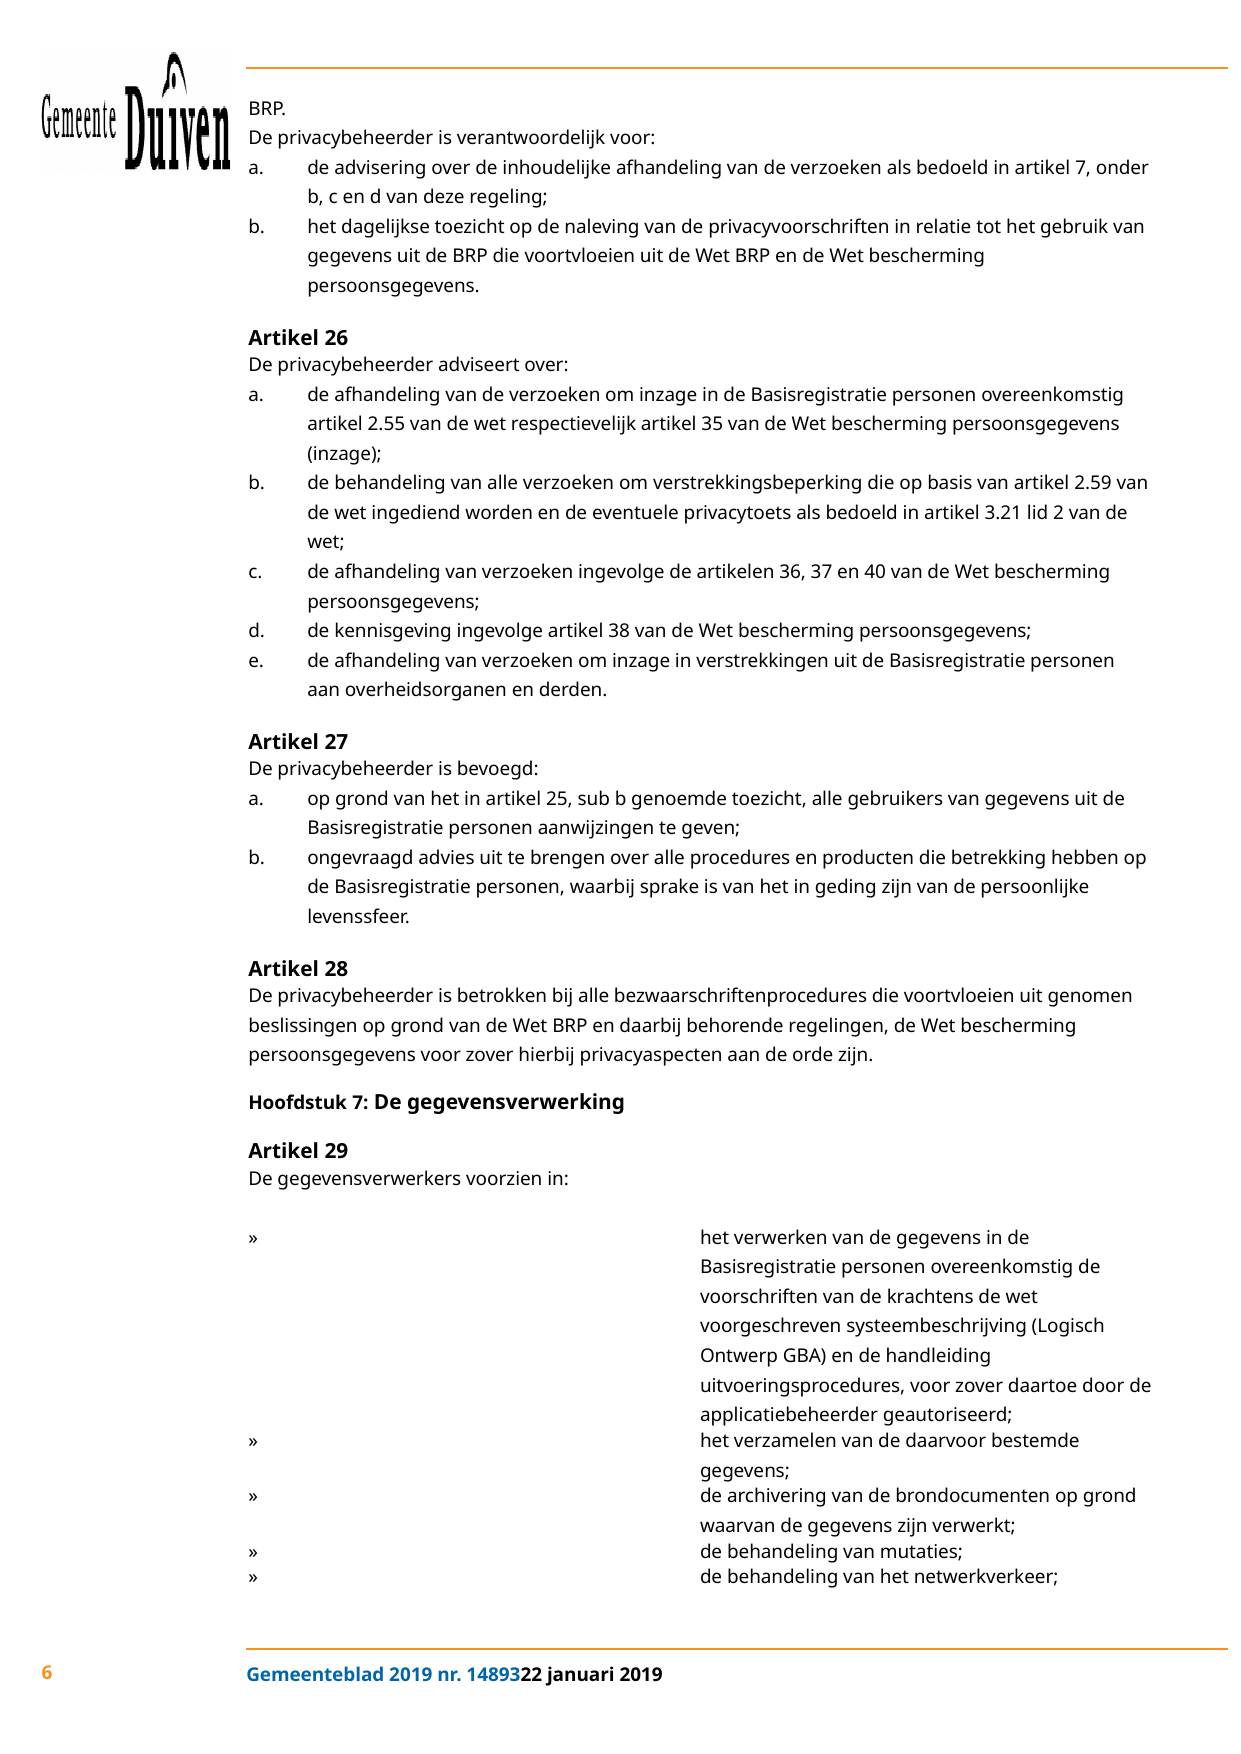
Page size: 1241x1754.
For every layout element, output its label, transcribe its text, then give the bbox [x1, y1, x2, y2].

text Artikel 28 [248, 954, 1152, 982]
text De gegevensverwerkers voorzien in: [248, 1165, 1152, 1190]
picture [41, 47, 231, 172]
list het dagelijkse toezicht op de naleving van de privacyvoorschriften in relatie tot het gebruik van gegevens uit de BRP die voortvloeien uit de Wet BRP en de Wet bescherming persoonsgegevens. [248, 213, 1152, 298]
list de behandeling van alle verzoeken om verstrekkingsbeperking die op basis van artikel 2.59 van de wet ingediend worden en de eventuele privacytoets als bedoeld in artikel 3.21 lid 2 van de wet; [248, 469, 1152, 554]
text De privacybeheerder is bevoegd: [248, 755, 1152, 781]
table_cell [248, 1427, 700, 1482]
text Artikel 26 [248, 323, 1152, 351]
text BRP. [248, 95, 1152, 121]
list de afhandeling van verzoeken om inzage in verstrekkingen uit de Basisregistratie personen aan overheidsorganen en derden. [248, 647, 1152, 702]
text De privacybeheerder is verantwoordelijk voor: [248, 124, 1152, 150]
table_header het verwerken van de gegevens in de Basisregistratie personen overeenkomstig de voorschriften van de krachtens de wet voorgeschreven systeembeschrijving (Logisch Ontwerp GBA) en de handleiding uitvoeringsprocedures, voor zover daartoe door de applicatiebeheerder geautoriseerd; [700, 1224, 1152, 1427]
table_cell het verzamelen van de daarvoor bestemde gegevens; [700, 1427, 1152, 1482]
text Hoofdstuk 7: De gegevensverwerking [248, 1087, 1152, 1115]
table_cell [248, 1564, 700, 1589]
table_cell [248, 1538, 700, 1563]
text De privacybeheerder adviseert over: [248, 351, 1152, 377]
list op grond van het in artikel 25, sub b genoemde toezicht, alle gebruikers van gegevens uit de Basisregistratie personen aanwijzingen te geven; [248, 785, 1152, 840]
text Artikel 29 [248, 1136, 1152, 1165]
text Artikel 27 [248, 727, 1152, 755]
text De privacybeheerder is betrokken bij alle bezwaarschriftenprocedures die voortvloeien uit genomen beslissingen op grond van de Wet BRP en daarbij behorende regelingen, de Wet bescherming persoonsgegevens voor zover hierbij privacyaspecten aan de orde zijn. [248, 982, 1152, 1067]
list de advisering over de inhoudelijke afhandeling van de verzoeken als bedoeld in artikel 7, onder b, c en d van deze regeling; [248, 154, 1152, 209]
table_cell de behandeling van het netwerkverkeer; [700, 1564, 1152, 1589]
list ongevraagd advies uit te brengen over alle procedures en producten die betrekking hebben op de Basisregistratie personen, waarbij sprake is van het in geding zijn van de persoonlijke levenssfeer. [248, 844, 1152, 929]
list de afhandeling van de verzoeken om inzage in de Basisregistratie personen overeenkomstig artikel 2.55 van de wet respectievelijk artikel 35 van de Wet bescherming persoonsgegevens (inzage); [248, 381, 1152, 466]
list de kennisgeving ingevolge artikel 38 van de Wet bescherming persoonsgegevens; [248, 617, 1152, 643]
list de afhandeling van verzoeken ingevolge de artikelen 36, 37 en 40 van de Wet bescherming persoonsgegevens; [248, 558, 1152, 613]
table_cell de archivering van de brondocumenten op grond waarvan de gegevens zijn verwerkt; [700, 1483, 1152, 1538]
table_cell [248, 1483, 700, 1538]
table_cell de behandeling van mutaties; [700, 1538, 1152, 1563]
table_header [248, 1224, 700, 1427]
